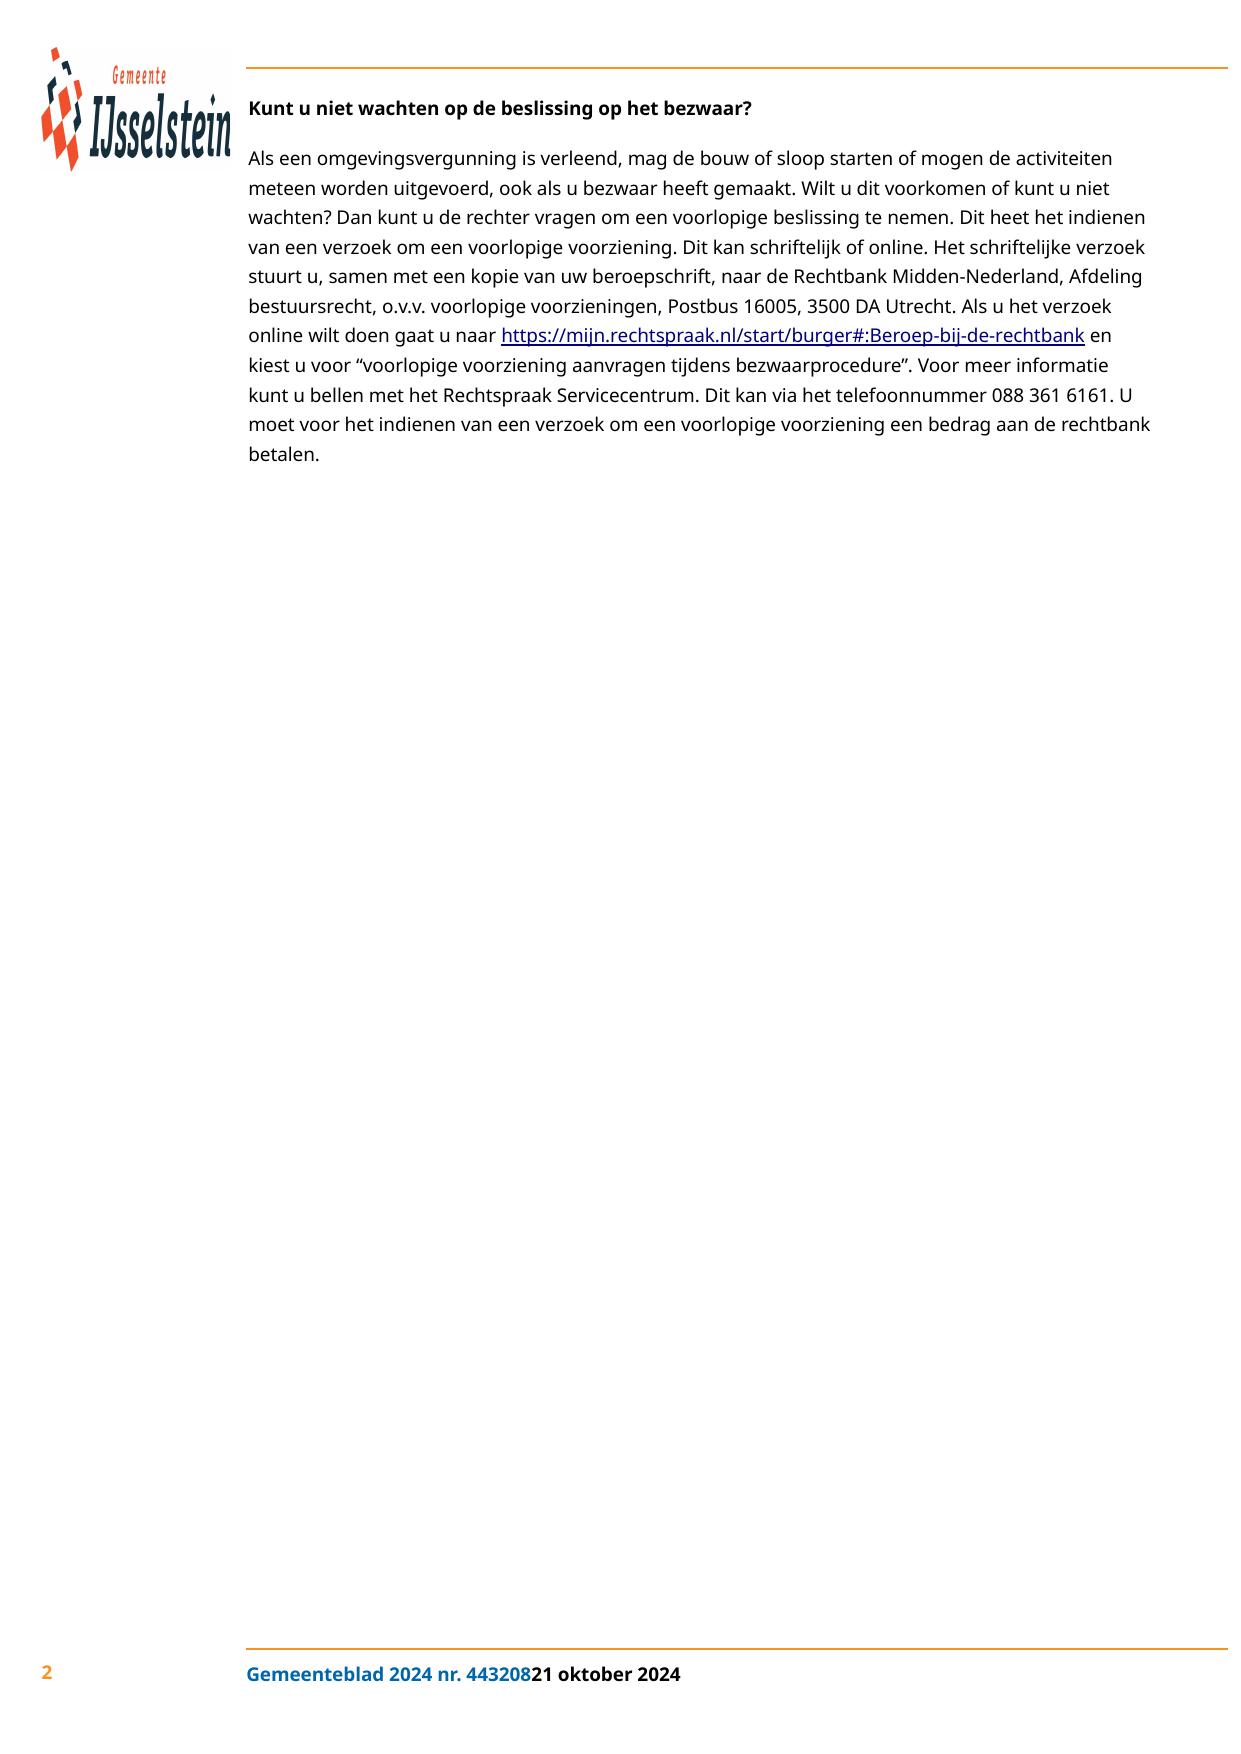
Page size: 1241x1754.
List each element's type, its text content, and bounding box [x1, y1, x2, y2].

picture [41, 47, 231, 172]
text Als een omgevingsvergunning is verleend, mag de bouw of sloop starten of mogen de activiteiten meteen worden uitgevoerd, ook als u bezwaar heeft gemaakt. Wilt u dit voorkomen of kunt u niet wachten? Dan kunt u de rechter vragen om een voorlopige beslissing te nemen. Dit heet het indienen van een verzoek om een voorlopige voorziening. Dit kan schriftelijk of online. Het schriftelijke verzoek stuurt u, samen met een kopie van uw beroepschrift, naar de Rechtbank Midden-Nederland, Afdeling bestuursrecht, o.v.v. voorlopige voorzieningen, Postbus 16005, 3500 DA Utrecht. Als u het verzoek online wilt doen gaat u naar https://mijn.rechtspraak.nl/start/burger#:Beroep-bij-de-rechtbank en kiest u voor “voorlopige voorziening aanvragen tijdens bezwaarprocedure”. Voor meer informatie kunt u bellen met het Rechtspraak Servicecentrum. Dit kan via het telefoonnummer 088 361 6161. U moet voor het indienen van een verzoek om een voorlopige voorziening een bedrag aan de rechtbank betalen. [248, 145, 1152, 467]
text Kunt u niet wachten op de beslissing op het bezwaar? [248, 95, 1152, 121]
